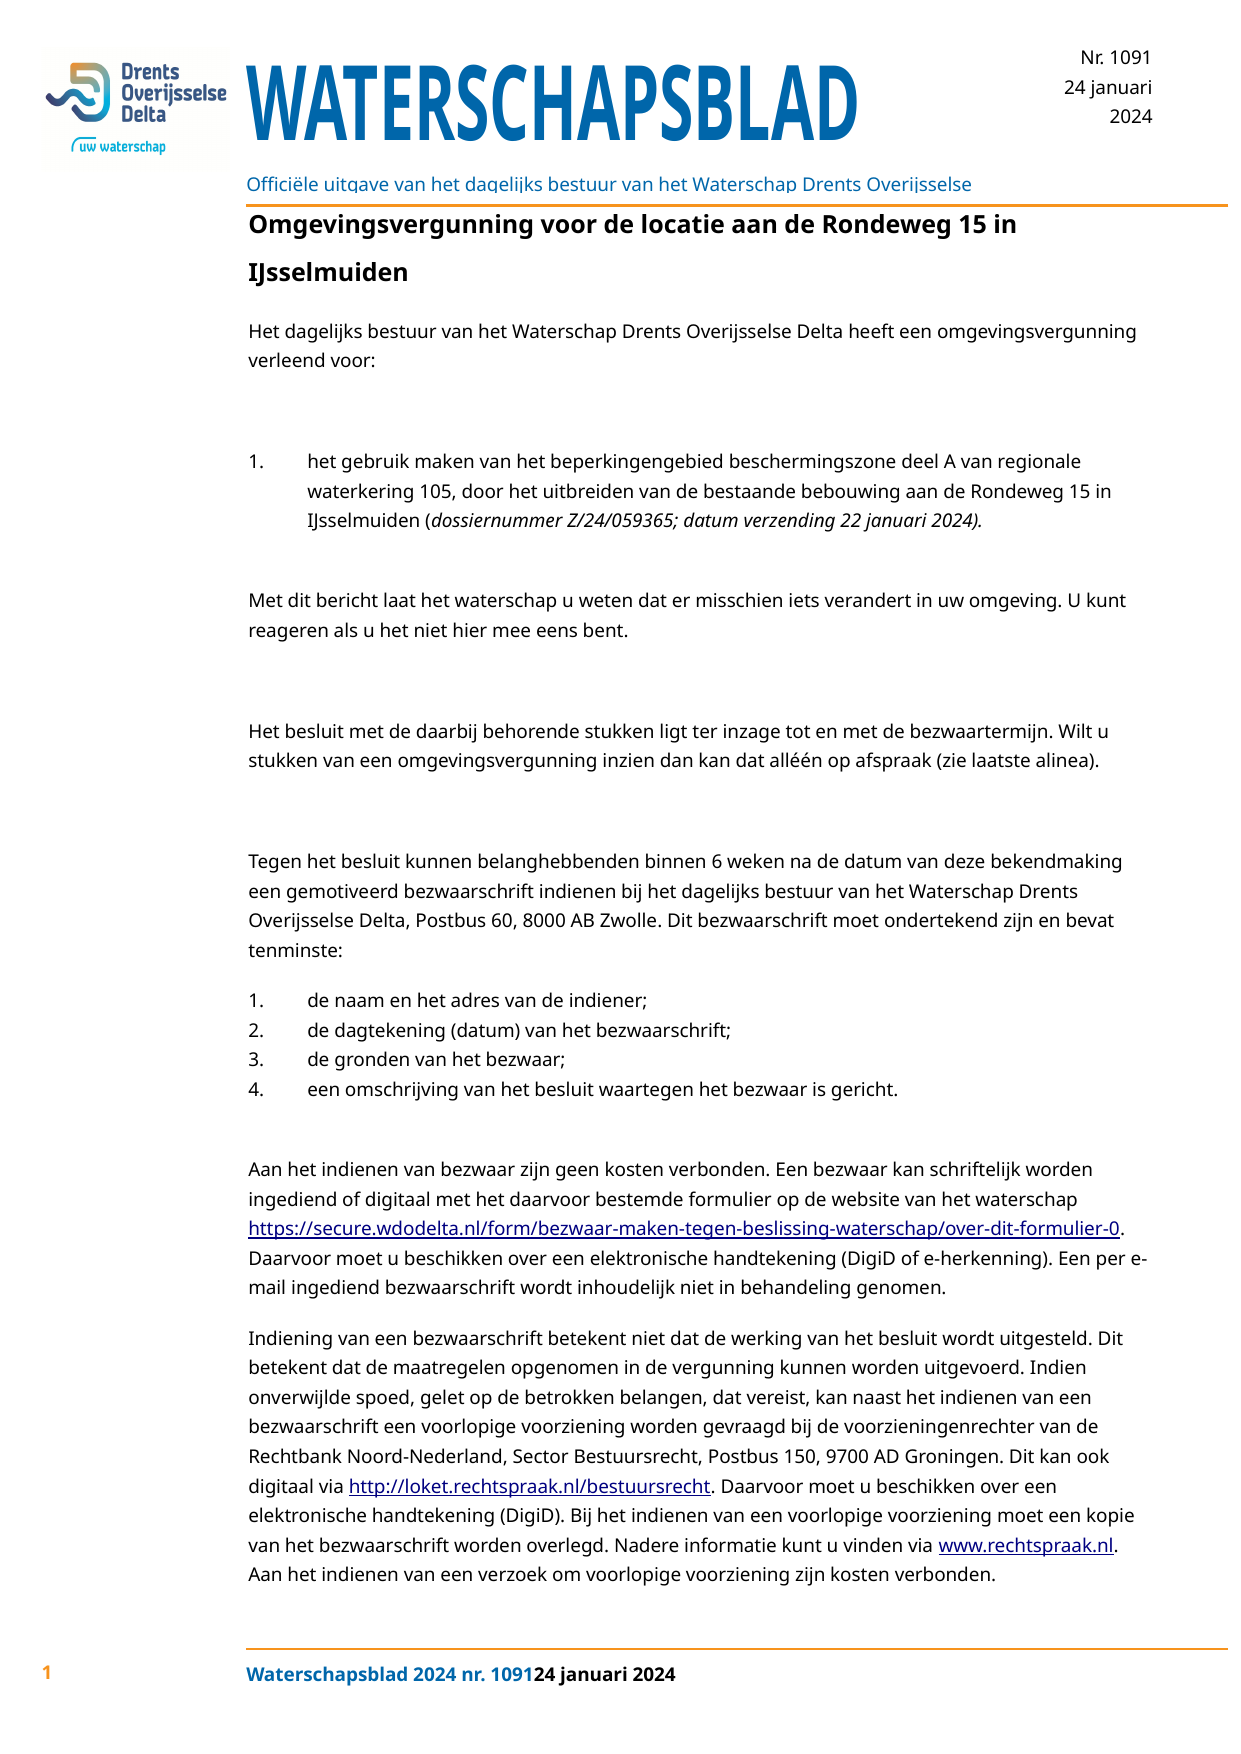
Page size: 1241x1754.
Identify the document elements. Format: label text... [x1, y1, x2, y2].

text Indiening van een bezwaarschrift betekent niet dat de werking van het besluit wordt uitgesteld. Dit betekent dat de maatregelen opgenomen in de vergunning kunnen worden uitgevoerd. Indien onverwijlde spoed, gelet op de betrokken belangen, dat vereist, kan naast het indienen van een bezwaarschrift een voorlopige voorziening worden gevraagd bij de voorzieningenrechter van de Rechtbank Noord-Nederland, Sector Bestuursrecht, Postbus 150, 9700 AD Groningen. Dit kan ook digitaal via http://loket.rechtspraak.nl/bestuursrecht. Daarvoor moet u beschikken over een elektronische handtekening (DigiD). Bij het indienen van een voorlopige voorziening moet een kopie van het bezwaarschrift worden overlegd. Nadere informatie kunt u vinden via www.rechtspraak.nl. Aan het indienen van een verzoek om voorlopige voorziening zijn kosten verbonden. [248, 1325, 1152, 1587]
picture [41, 47, 231, 172]
text Aan het indienen van bezwaar zijn geen kosten verbonden. Een bezwaar kan schriftelijk worden ingediend of digitaal met het daarvoor bestemde formulier op de website van het waterschap https://secure.wdodelta.nl/form/bezwaar-maken-tegen-beslissing-waterschap/over-dit-formulier-0. Daarvoor moet u beschikken over een elektronische handtekening (DigiD of e-herkenning). Een per e-mail ingediend bezwaarschrift wordt inhoudelijk niet in behandeling genomen. [248, 1156, 1152, 1300]
text Het besluit met de daarbij behorende stukken ligt ter inzage tot en met de bezwaartermijn. Wilt u stukken van een omgevingsvergunning inzien dan kan dat alléén op afspraak (zie laatste alinea). [248, 718, 1152, 773]
list de naam en het adres van de indiener; [248, 987, 1152, 1013]
list een omschrijving van het besluit waartegen het bezwaar is gericht. [248, 1076, 1152, 1102]
text Omgevingsvergunning voor de locatie aan de Rondeweg 15 in IJsselmuiden [248, 207, 1152, 288]
text Het dagelijks bestuur van het Waterschap Drents Overijsselse Delta heeft een omgevingsvergunning verleend voor: [248, 318, 1152, 373]
list de gronden van het bezwaar; [248, 1047, 1152, 1072]
text Tegen het besluit kunnen belanghebbenden binnen 6 weken na de datum van deze bekendmaking een gemotiveerd bezwaarschrift indienen bij het dagelijks bestuur van het Waterschap Drents Overijsselse Delta, Postbus 60, 8000 AB Zwolle. Dit bezwaarschrift moet ondertekend zijn en bevat tenminste: [248, 848, 1152, 963]
text Met dit bericht laat het waterschap u weten dat er misschien iets verandert in uw omgeving. U kunt reageren als u het niet hier mee eens bent. [248, 587, 1152, 643]
list de dagtekening (datum) van het bezwaarschrift; [248, 1017, 1152, 1043]
list het gebruik maken van het beperkingengebied beschermingszone deel A van regionale waterkering 105, door het uitbreiden van de bestaande bebouwing aan de Rondeweg 15 in IJsselmuiden (dossiernummer Z/24/059365; datum verzending 22 januari 2024). [248, 448, 1152, 533]
